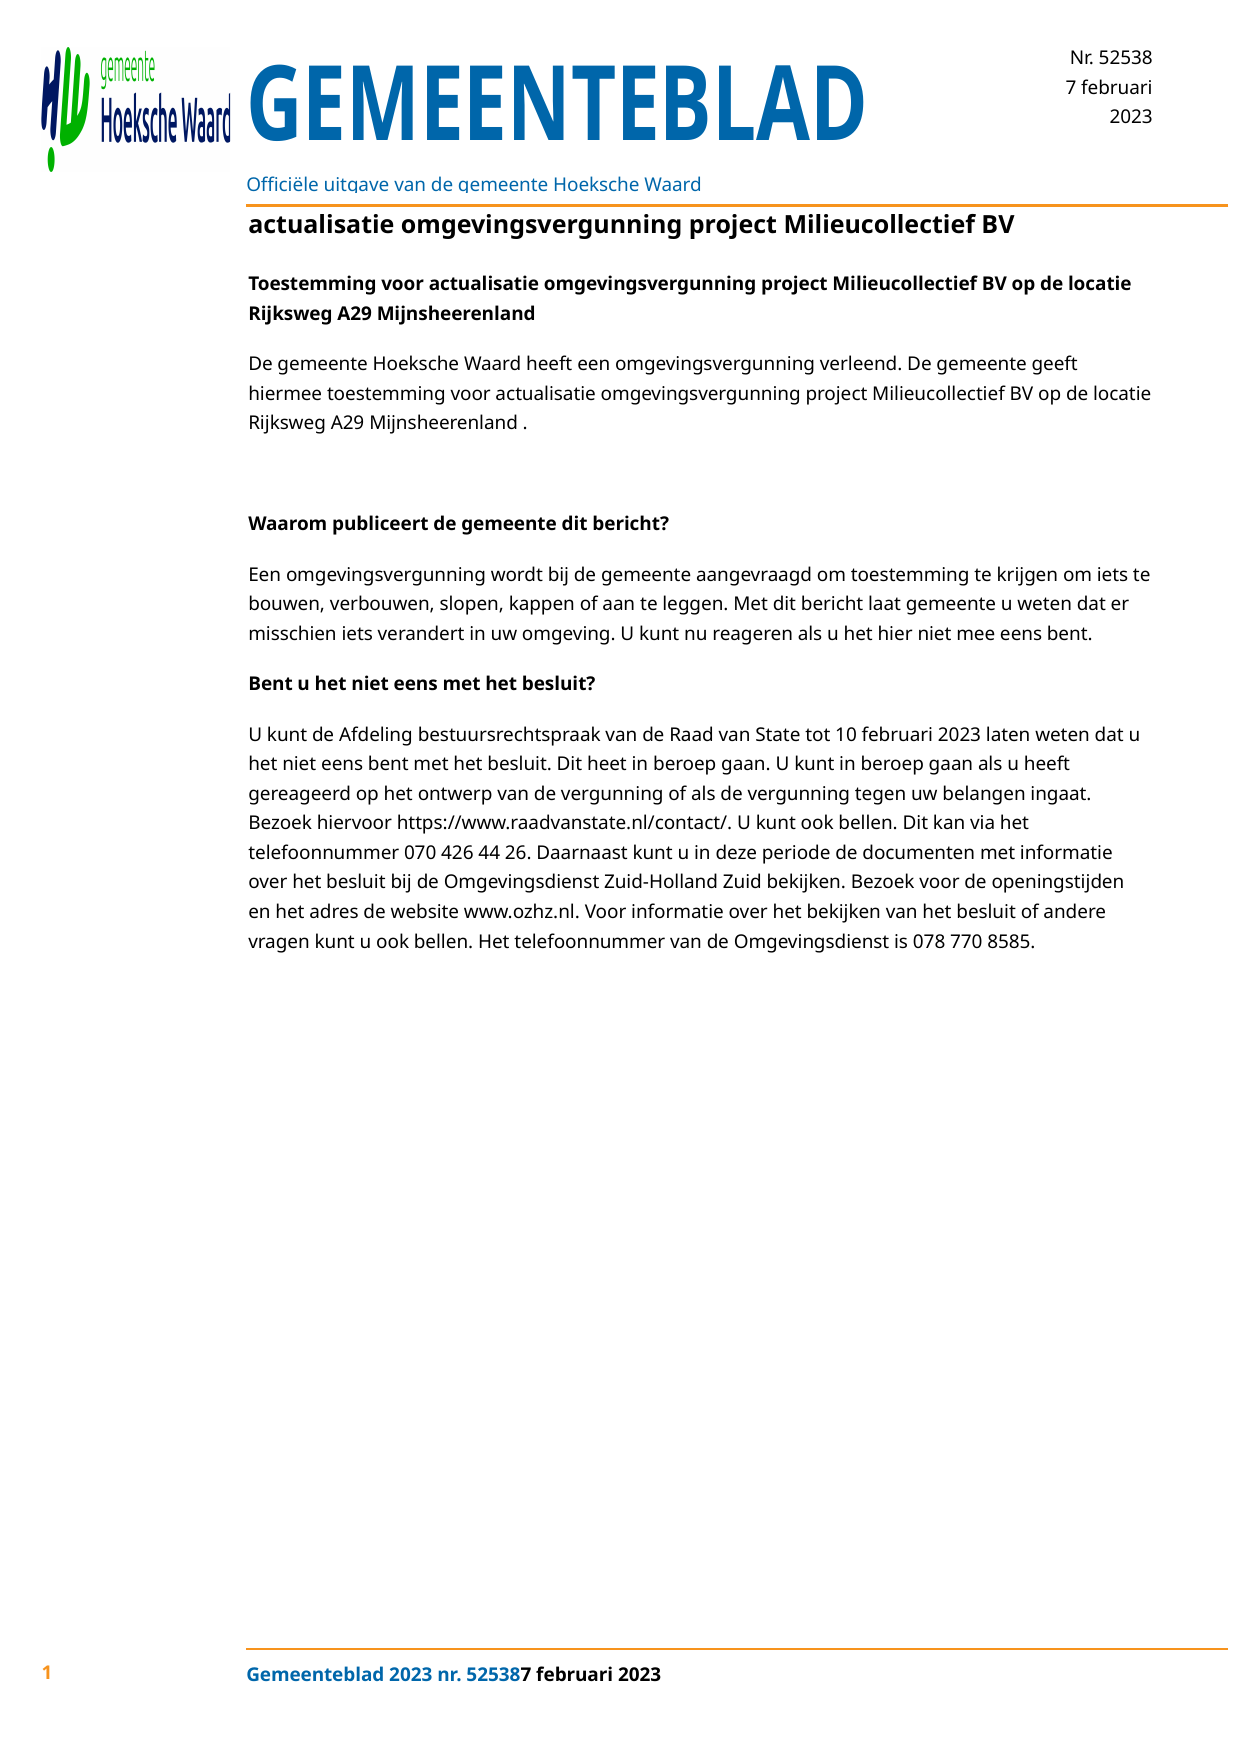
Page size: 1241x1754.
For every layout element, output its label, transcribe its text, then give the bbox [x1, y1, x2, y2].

text Een omgevingsvergunning wordt bij de gemeente aangevraagd om toestemming te krijgen om iets te bouwen, verbouwen, slopen, kappen of aan te leggen. Met dit bericht laat gemeente u weten dat er misschien iets verandert in uw omgeving. U kunt nu reageren als u het hier niet mee eens bent. [248, 561, 1152, 646]
picture [41, 47, 231, 172]
text U kunt de Afdeling bestuursrechtspraak van de Raad van State tot 10 februari 2023 laten weten dat u het niet eens bent met het besluit. Dit heet in beroep gaan. U kunt in beroep gaan als u heeft gereageerd op het ontwerp van de vergunning of als de vergunning tegen uw belangen ingaat. Bezoek hiervoor https://www.raadvanstate.nl/contact/. U kunt ook bellen. Dit kan via het telefoonnummer 070 426 44 26. Daarnaast kunt u in deze periode de documenten met informatie over het besluit bij de Omgevingsdienst Zuid-Holland Zuid bekijken. Bezoek voor de openingstijden en het adres de website www.ozhz.nl. Voor informatie over het bekijken van het besluit of andere vragen kunt u ook bellen. Het telefoonnummer van de Omgevingsdienst is 078 770 8585. [248, 721, 1152, 953]
text Waarom publiceert de gemeente dit bericht? [248, 510, 1152, 536]
text Bent u het niet eens met het besluit? [248, 670, 1152, 696]
text Toestemming voor actualisatie omgevingsvergunning project Milieucollectief BV op de locatie Rijksweg A29 Mijnsheerenland [248, 270, 1152, 326]
text actualisatie omgevingsvergunning project Milieucollectief BV [248, 207, 1152, 241]
text De gemeente Hoeksche Waard heeft een omgevingsvergunning verleend. De gemeente geeft hiermee toestemming voor actualisatie omgevingsvergunning project Milieucollectief BV op de locatie Rijksweg A29 Mijnsheerenland . [248, 350, 1152, 435]
